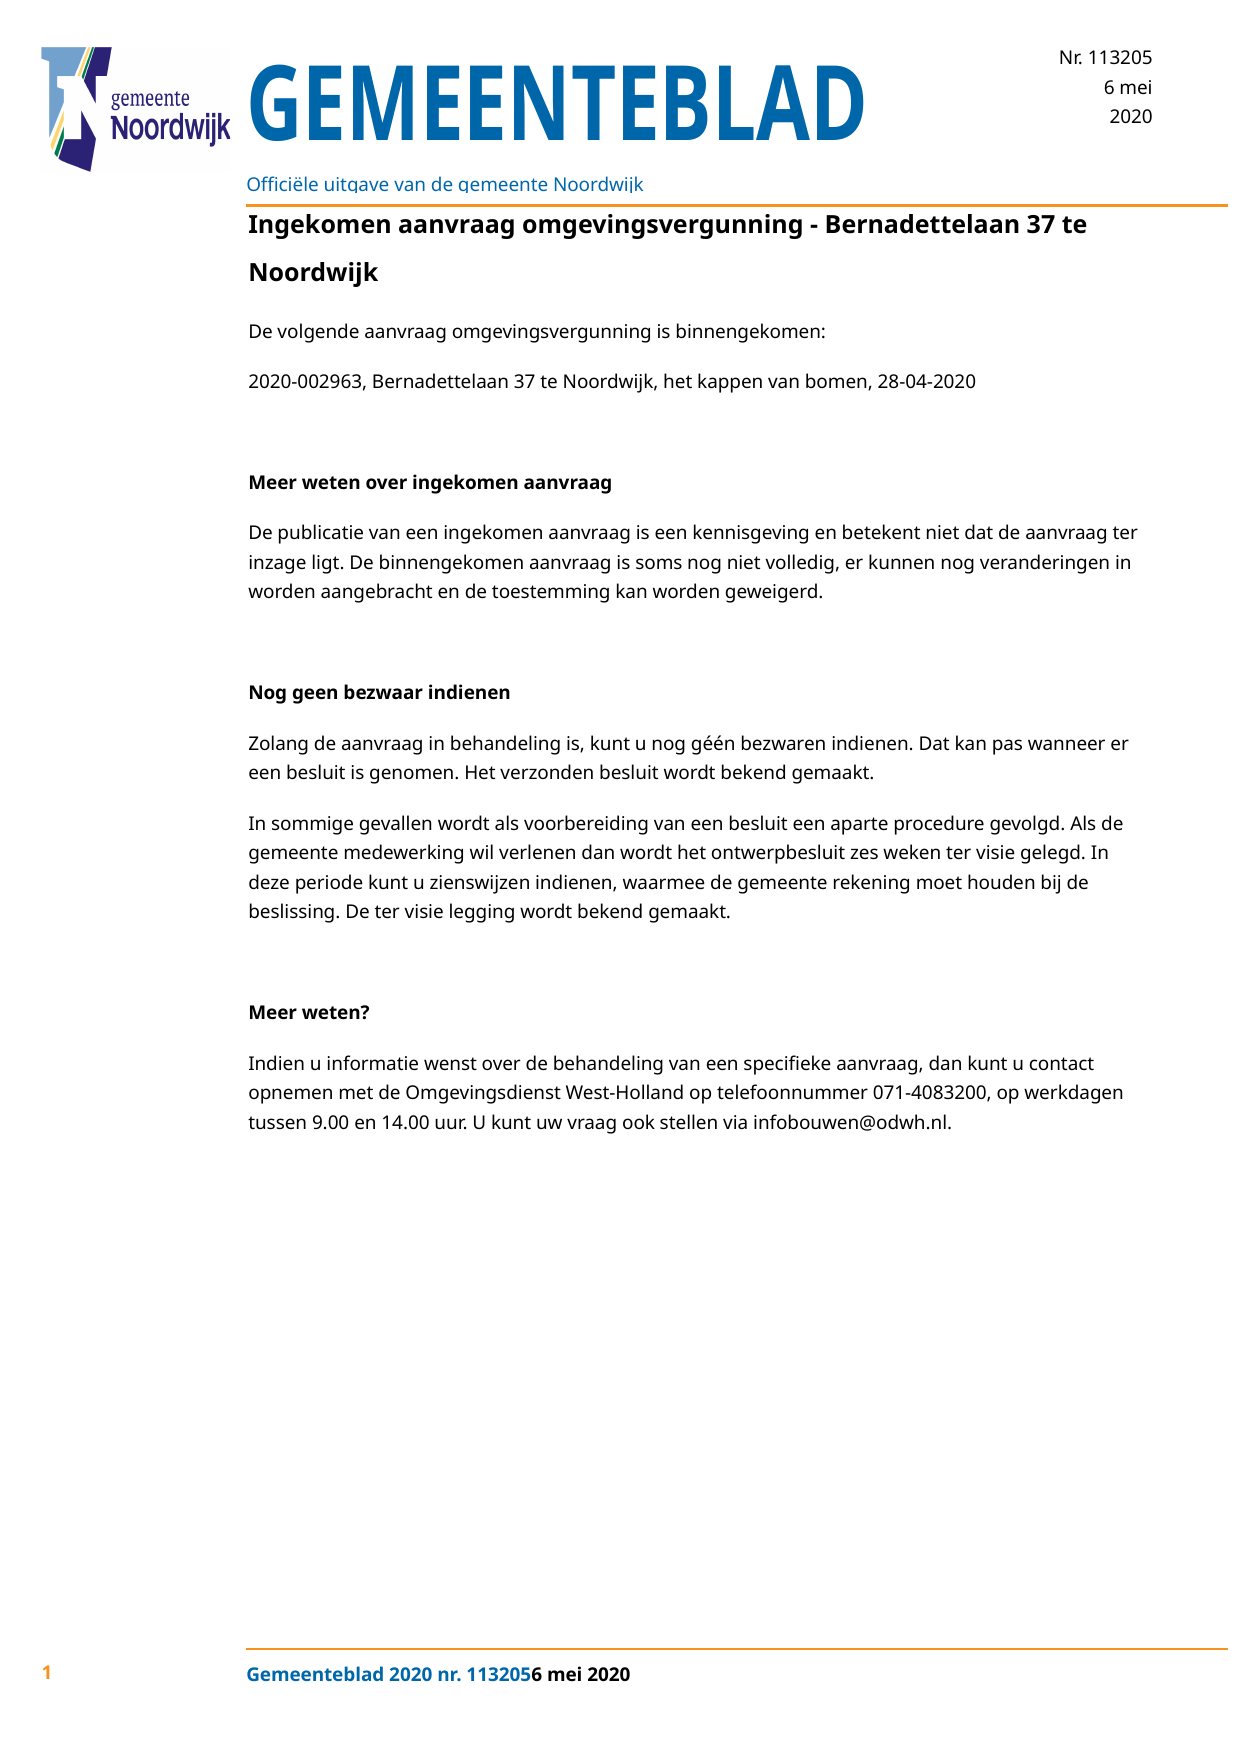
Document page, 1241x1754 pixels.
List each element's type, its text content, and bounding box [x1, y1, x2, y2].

picture [41, 47, 231, 172]
text In sommige gevallen wordt als voorbereiding van een besluit een aparte procedure gevolgd. Als de gemeente medewerking wil verlenen dan wordt het ontwerpbesluit zes weken ter visie gelegd. In deze periode kunt u zienswijzen indienen, waarmee de gemeente rekening moet houden bij de beslissing. De ter visie legging wordt bekend gemaakt. [248, 810, 1152, 924]
text De volgende aanvraag omgevingsvergunning is binnengekomen: [248, 318, 1152, 344]
text Meer weten over ingekomen aanvraag [248, 469, 1152, 495]
text Indien u informatie wenst over de behandeling van een specifieke aanvraag, dan kunt u contact opnemen met de Omgevingsdienst West-Holland op telefoonnummer 071-4083200, op werkdagen tussen 9.00 en 14.00 uur. U kunt uw vraag ook stellen via infobouwen@odwh.nl. [248, 1050, 1152, 1135]
text Ingekomen aanvraag omgevingsvergunning - Bernadettelaan 37 te Noordwijk [248, 207, 1152, 288]
text Zolang de aanvraag in behandeling is, kunt u nog géén bezwaren indienen. Dat kan pas wanneer er een besluit is genomen. Het verzonden besluit wordt bekend gemaakt. [248, 730, 1152, 785]
text Meer weten? [248, 999, 1152, 1025]
text 2020-002963, Bernadettelaan 37 te Noordwijk, het kappen van bomen, 28-04-2020 [248, 368, 1152, 394]
text Nog geen bezwaar indienen [248, 679, 1152, 705]
text De publicatie van een ingekomen aanvraag is een kennisgeving en betekent niet dat de aanvraag ter inzage ligt. De binnengekomen aanvraag is soms nog niet volledig, er kunnen nog veranderingen in worden aangebracht en de toestemming kan worden geweigerd. [248, 519, 1152, 604]
